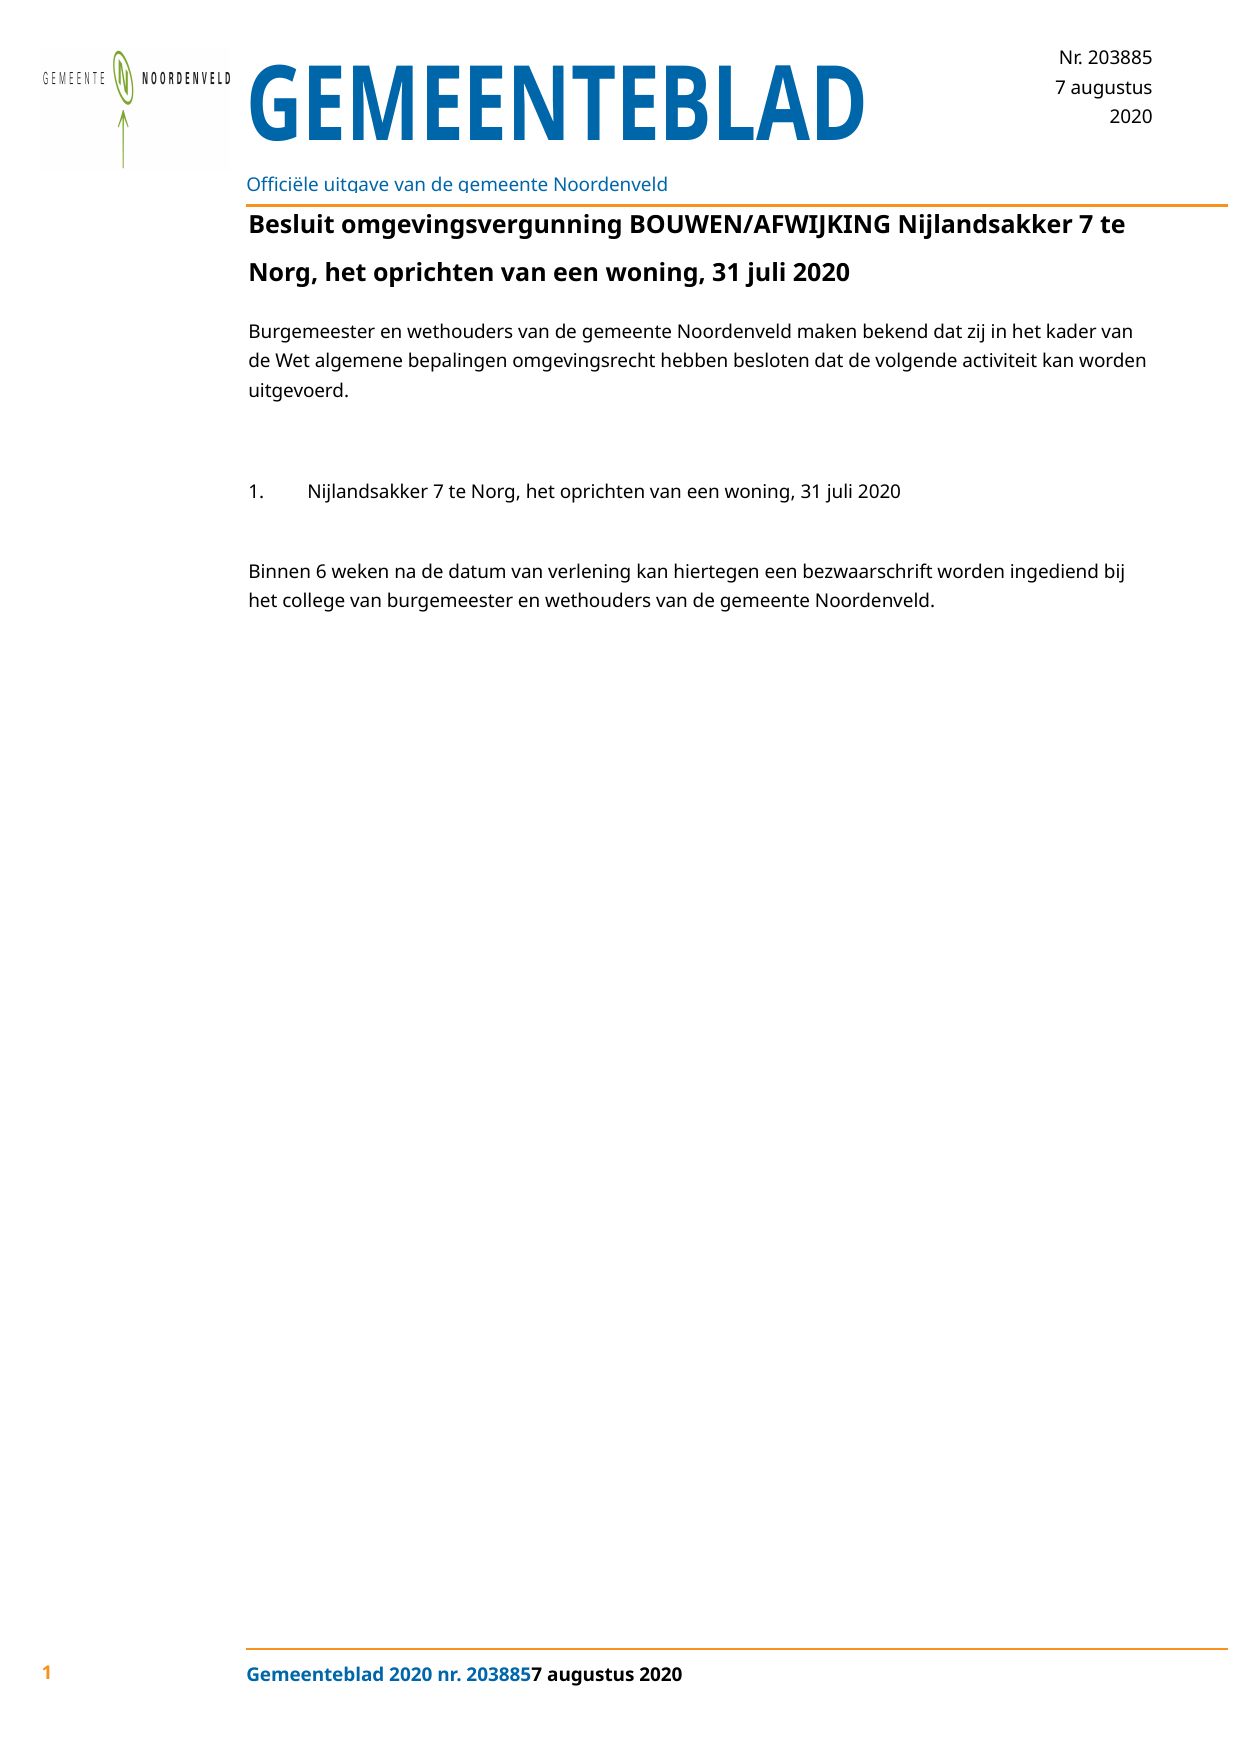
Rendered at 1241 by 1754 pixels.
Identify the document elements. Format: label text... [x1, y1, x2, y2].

picture [41, 47, 231, 172]
text Burgemeester en wethouders van de gemeente Noordenveld maken bekend dat zij in het kader van de Wet algemene bepalingen omgevingsrecht hebben besloten dat de volgende activiteit kan worden uitgevoerd. [248, 318, 1152, 403]
text Binnen 6 weken na de datum van verlening kan hiertegen een bezwaarschrift worden ingediend bij het college van burgemeester en wethouders van de gemeente Noordenveld. [248, 558, 1152, 613]
list Nijlandsakker 7 te Norg, het oprichten van een woning, 31 juli 2020 [248, 478, 1152, 504]
text Besluit omgevingsvergunning BOUWEN/AFWIJKING Nijlandsakker 7 te Norg, het oprichten van een woning, 31 juli 2020 [248, 207, 1152, 288]
